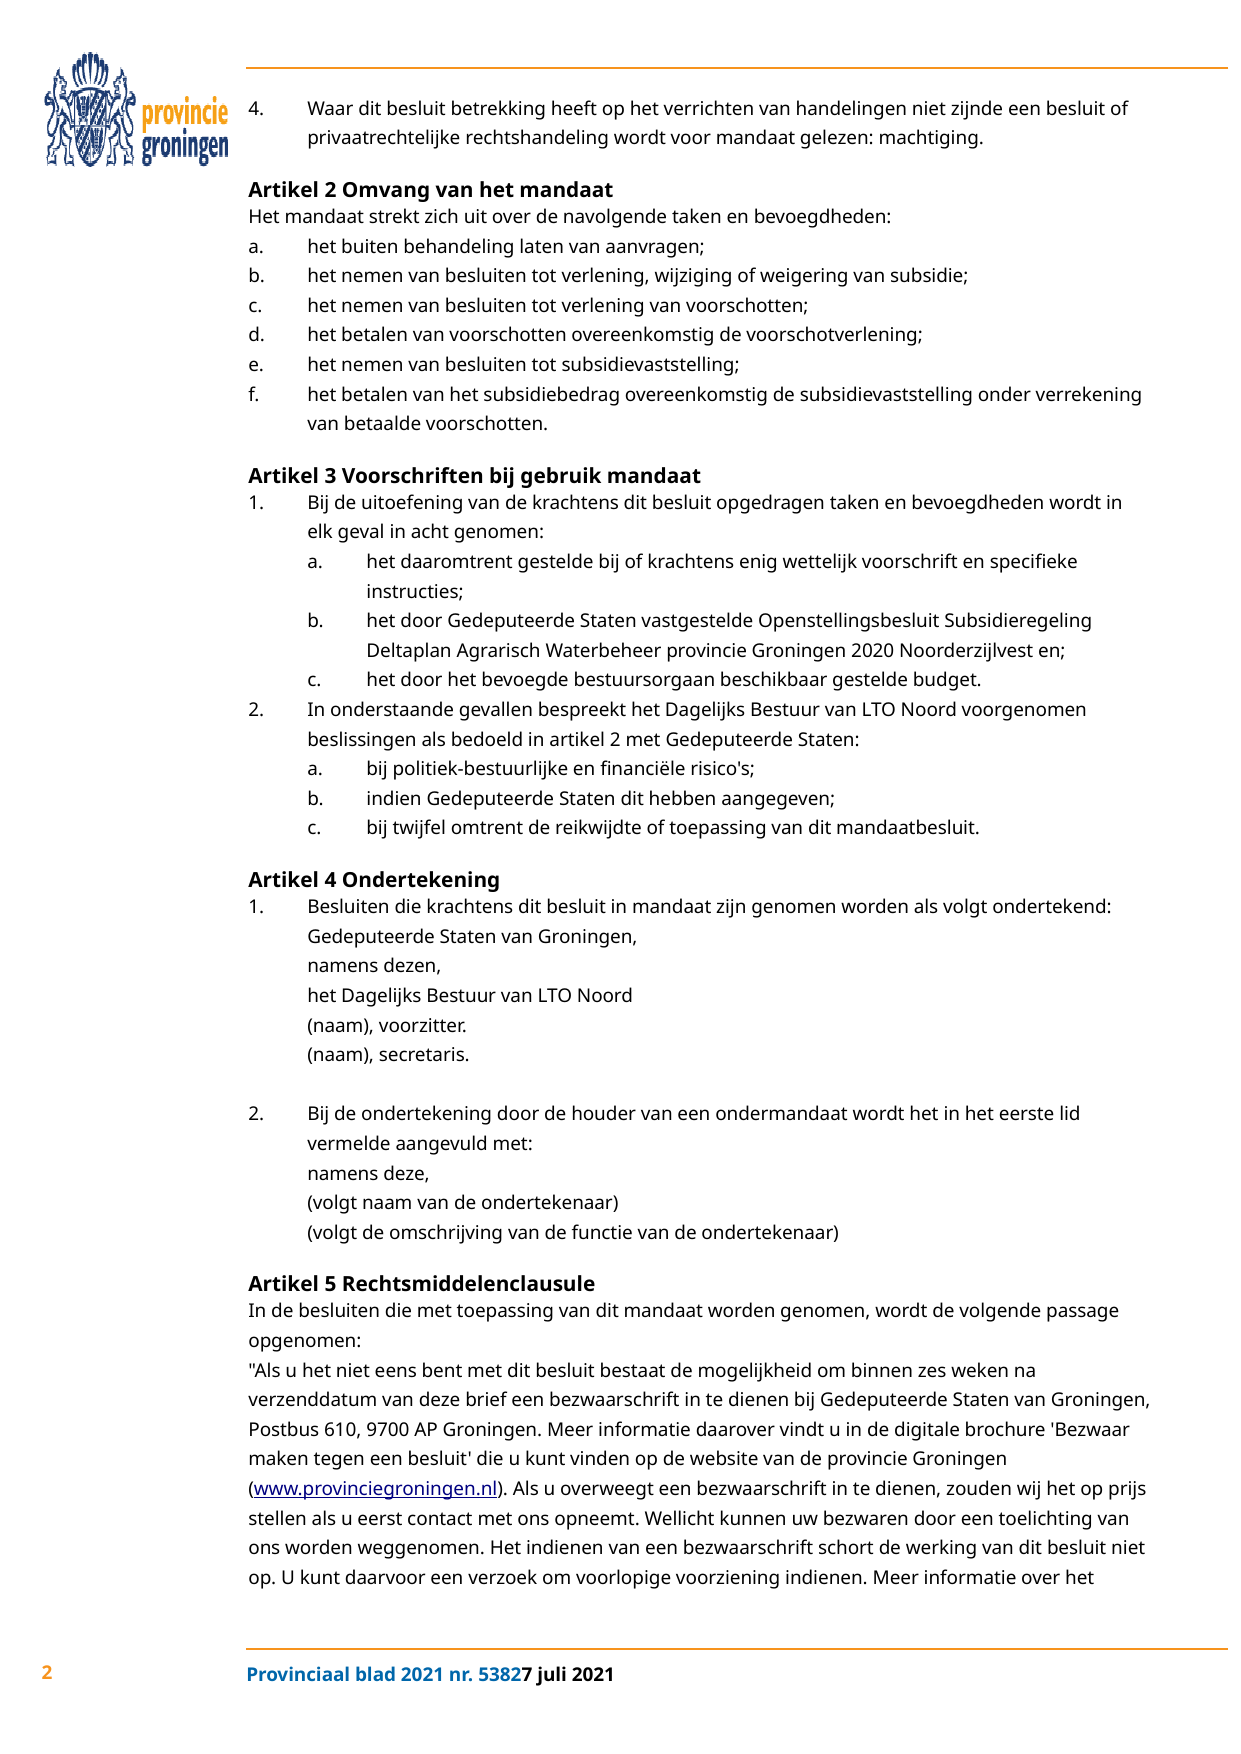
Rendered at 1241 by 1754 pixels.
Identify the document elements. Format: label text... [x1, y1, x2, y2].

list het nemen van besluiten tot subsidievaststelling; [248, 351, 1152, 377]
text Artikel 5 Rechtsmiddelenclausule [248, 1269, 1152, 1298]
list (volgt de omschrijving van de functie van de ondertekenaar) [248, 1219, 1152, 1244]
picture [41, 47, 231, 172]
list het Dagelijks Bestuur van LTO Noord [248, 982, 1152, 1008]
list het betalen van het subsidiebedrag overeenkomstig de subsidievaststelling onder verrekening van betaalde voorschotten. [248, 381, 1152, 436]
text Artikel 4 Ondertekening [248, 865, 1152, 893]
list het buiten behandeling laten van aanvragen; [248, 233, 1152, 258]
list In onderstaande gevallen bespreekt het Dagelijks Bestuur van LTO Noord voorgenomen beslissingen als bedoeld in artikel 2 met Gedeputeerde Staten: [248, 696, 1152, 752]
list indien Gedeputeerde Staten dit hebben aangegeven; [307, 785, 1152, 811]
list Besluiten die krachtens dit besluit in mandaat zijn genomen worden als volgt ondertekend: [248, 893, 1152, 919]
list Bij de ondertekening door de houder van een ondermandaat wordt het in het eerste lid vermelde aangevuld met: [248, 1101, 1152, 1156]
list het nemen van besluiten tot verlening van voorschotten; [248, 292, 1152, 318]
list Waar dit besluit betrekking heeft op het verrichten van handelingen niet zijnde een besluit of privaatrechtelijke rechtshandeling wordt voor mandaat gelezen: machtiging. [248, 95, 1152, 150]
list het betalen van voorschotten overeenkomstig de voorschotverlening; [248, 322, 1152, 347]
text Artikel 3 Voorschriften bij gebruik mandaat [248, 461, 1152, 489]
list (naam), voorzitter. [248, 1012, 1152, 1037]
list (naam), secretaris. [248, 1041, 1152, 1067]
text Artikel 2 Omvang van het mandaat [248, 175, 1152, 203]
list namens deze, [248, 1160, 1152, 1185]
list bij politiek-bestuurlijke en financiële risico's; [307, 755, 1152, 781]
list het nemen van besluiten tot verlening, wijziging of weigering van subsidie; [248, 262, 1152, 288]
list Bij de uitoefening van de krachtens dit besluit opgedragen taken en bevoegdheden wordt in elk geval in acht genomen: [248, 489, 1152, 544]
list bij twijfel omtrent de reikwijdte of toepassing van dit mandaatbesluit. [307, 814, 1152, 840]
text "Als u het niet eens bent met dit besluit bestaat de mogelijkheid om binnen zes weken na verzenddatum van deze brief een bezwaarschrift in te dienen bij Gedeputeerde Staten van Groningen, Postbus 610, 9700 AP Groningen. Meer informatie daarover vindt u in de digitale brochure 'Bezwaar maken tegen een besluit' die u kunt vinden op de website van de provincie Groningen (www.provinciegroningen.nl). Als u overweegt een bezwaarschrift in te dienen, zouden wij het op prijs stellen als u eerst contact met ons opneemt. Wellicht kunnen uw bezwaren door een toelichting van ons worden weggenomen. Het indienen van een bezwaarschrift schort de werking van dit besluit niet op. U kunt daarvoor een verzoek om voorlopige voorziening indienen. Meer informatie over het [248, 1357, 1152, 1590]
list (volgt naam van de ondertekenaar) [248, 1189, 1152, 1215]
list namens dezen, [248, 953, 1152, 978]
list het door het bevoegde bestuursorgaan beschikbaar gestelde budget. [307, 667, 1152, 692]
text In de besluiten die met toepassing van dit mandaat worden genomen, wordt de volgende passage opgenomen: [248, 1298, 1152, 1353]
list het daaromtrent gestelde bij of krachtens enig wettelijk voorschrift en specifieke instructies; [307, 548, 1152, 604]
list het door Gedeputeerde Staten vastgestelde Openstellingsbesluit Subsidieregeling Deltaplan Agrarisch Waterbeheer provincie Groningen 2020 Noorderzijlvest en; [307, 607, 1152, 663]
list Gedeputeerde Staten van Groningen, [248, 923, 1152, 949]
text Het mandaat strekt zich uit over de navolgende taken en bevoegdheden: [248, 203, 1152, 229]
